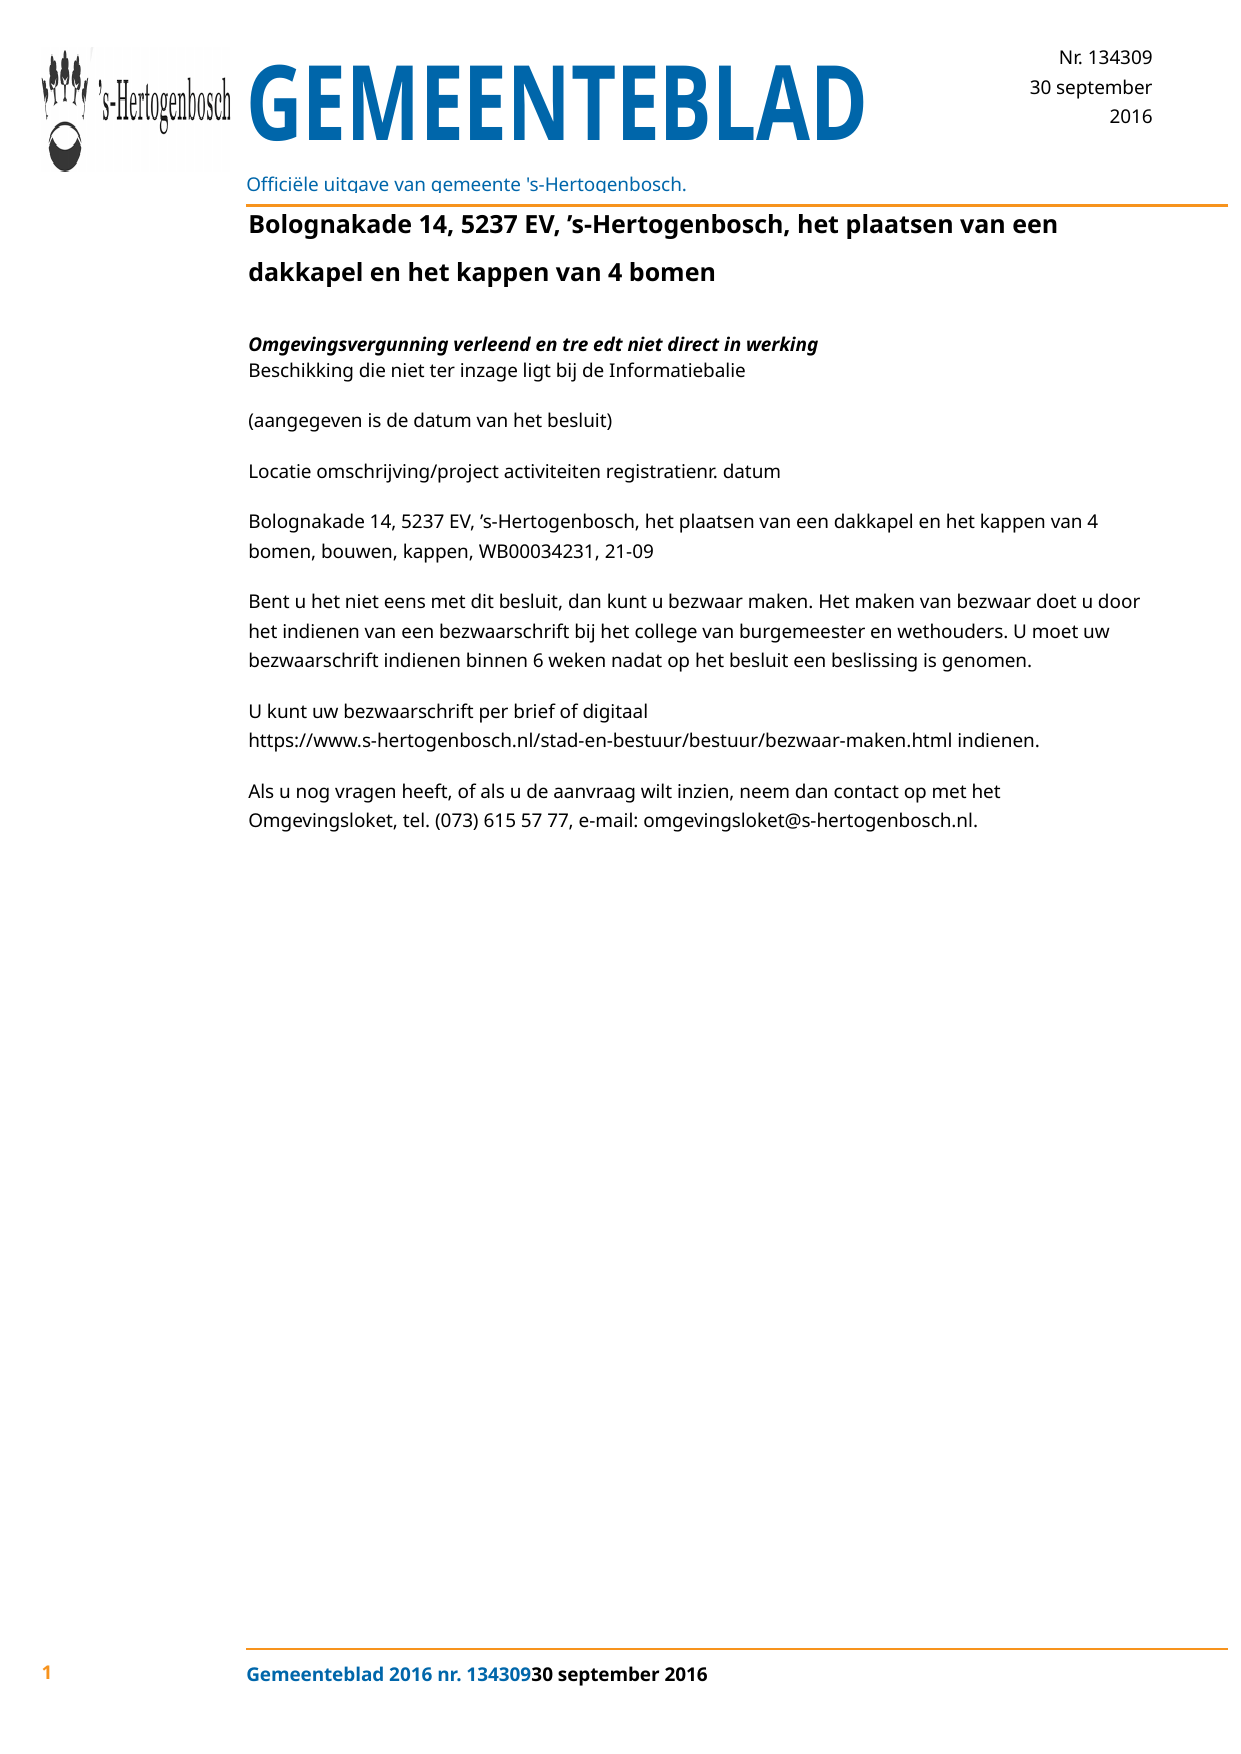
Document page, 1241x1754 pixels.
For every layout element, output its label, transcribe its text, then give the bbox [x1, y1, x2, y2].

text Bolognakade 14, 5237 EV, ’s-Hertogenbosch, het plaatsen van een dakkapel en het kappen van 4 bomen, bouwen, kappen, WB00034231, 21-09 [248, 508, 1152, 564]
text Bent u het niet eens met dit besluit, dan kunt u bezwaar maken. Het maken van bezwaar doet u door het indienen van een bezwaarschrift bij het college van burgemeester en wethouders. U moet uw bezwaarschrift indienen binnen 6 weken nadat op het besluit een beslissing is genomen. [248, 588, 1152, 673]
text Beschikking die niet ter inzage ligt bij de Informatiebalie [248, 357, 1152, 383]
text Bolognakade 14, 5237 EV, ’s-Hertogenbosch, het plaatsen van een dakkapel en het kappen van 4 bomen [248, 207, 1152, 288]
picture [41, 47, 231, 172]
text Locatie omschrijving/project activiteiten registratienr. datum [248, 458, 1152, 484]
text (aangegeven is de datum van het besluit) [248, 408, 1152, 433]
text U kunt uw bezwaarschrift per brief of digitaal https://www.s-hertogenbosch.nl/stad-en-bestuur/bestuur/bezwaar-maken.html indienen. [248, 698, 1152, 753]
text Omgevingsvergunning verleend en tre edt niet direct in werking [248, 331, 1152, 357]
text Als u nog vragen heeft, of als u de aanvraag wilt inzien, neem dan contact op met het Omgevingsloket, tel. (073) 615 57 77, e-mail: omgevingsloket@s-hertogenbosch.nl. [248, 778, 1152, 833]
